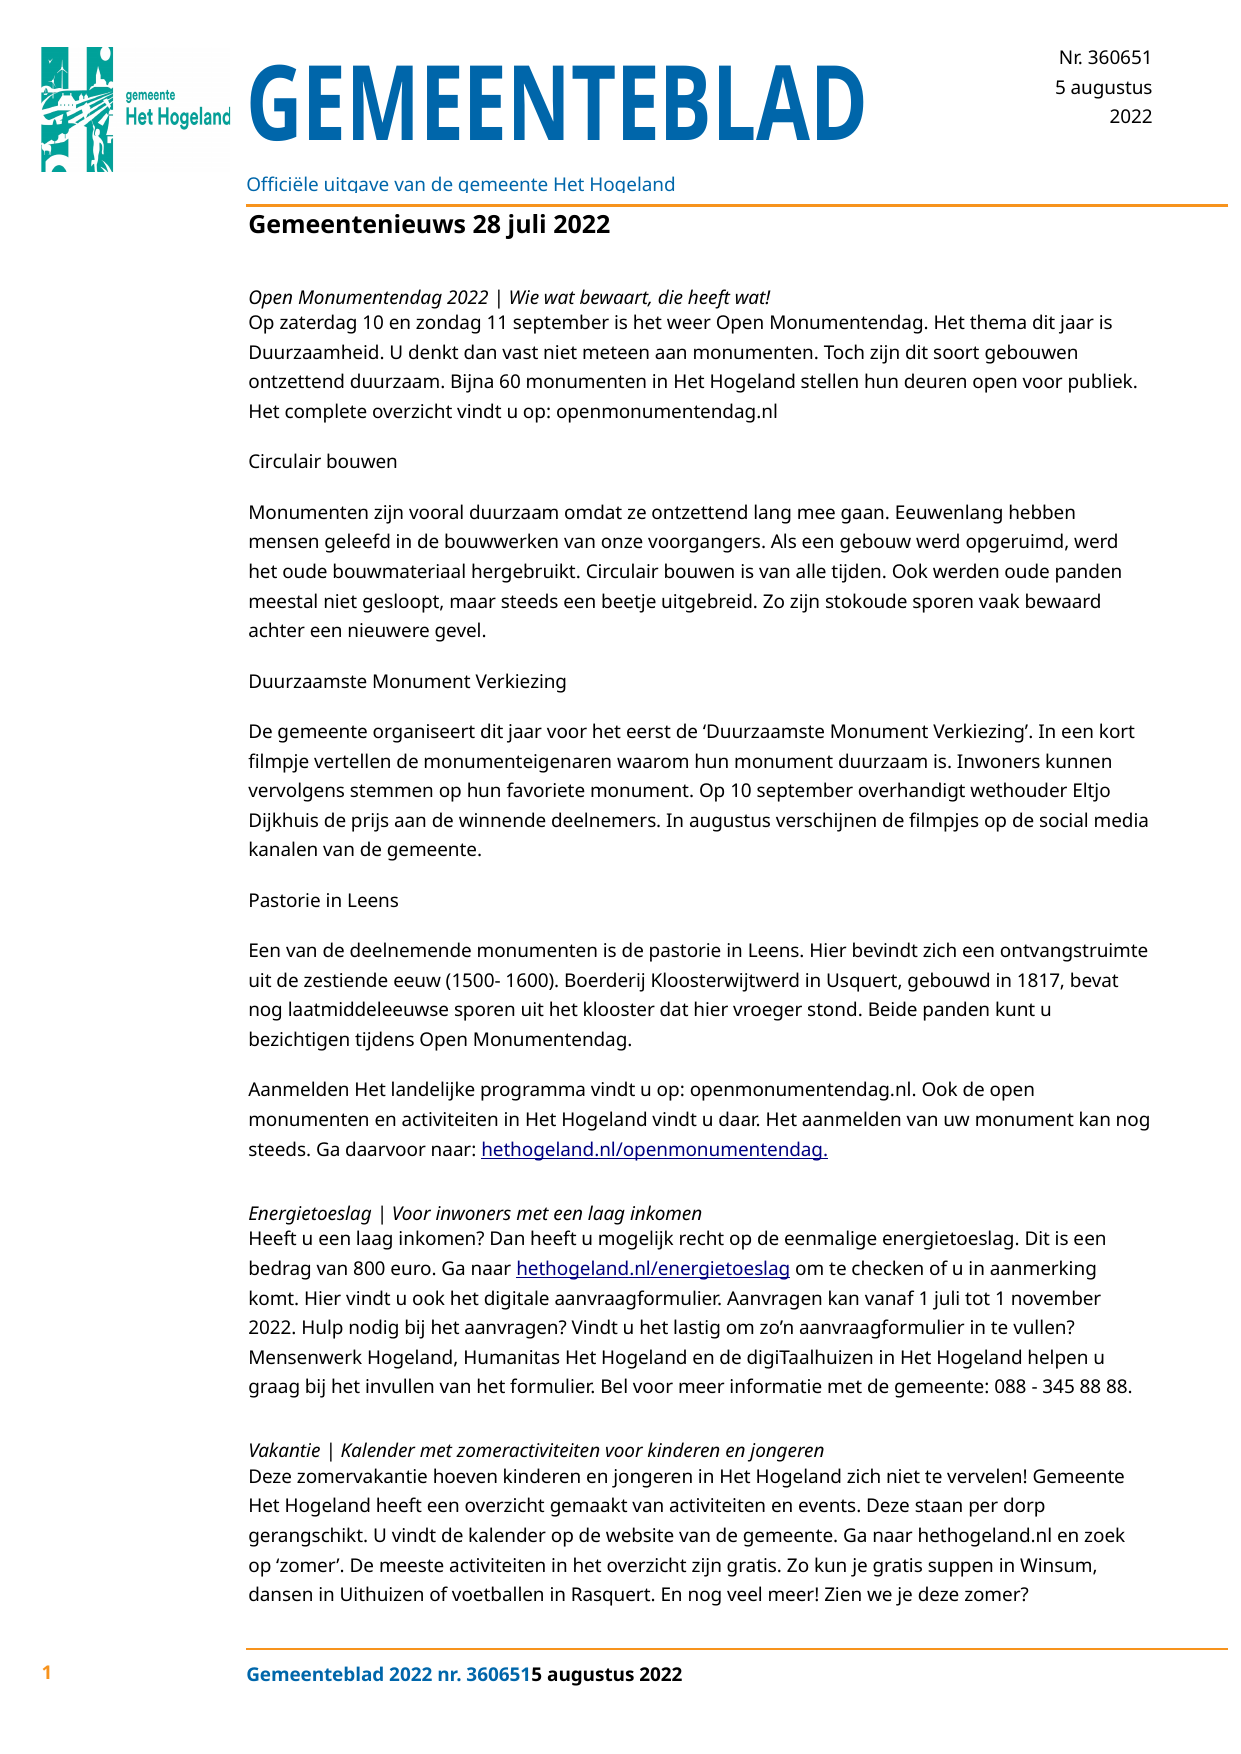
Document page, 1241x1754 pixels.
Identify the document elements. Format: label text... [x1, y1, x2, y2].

text Aanmelden Het landelijke programma vindt u op: openmonumentendag.nl. Ook de open monumenten en activiteiten in Het Hogeland vindt u daar. Het aanmelden van uw monument kan nog steeds. Ga daarvoor naar: hethogeland.nl/openmonumentendag. [248, 1077, 1152, 1162]
text Energietoeslag | Voor inwoners met een laag inkomen [248, 1200, 1152, 1226]
text Deze zomervakantie hoeven kinderen en jongeren in Het Hogeland zich niet te vervelen! Gemeente Het Hogeland heeft een overzicht gemaakt van activiteiten en events. Deze staan per dorp gerangschikt. U vindt de kalender op de website van de gemeente. Ga naar hethogeland.nl en zoek op ‘zomer’. De meeste activiteiten in het overzicht zijn gratis. Zo kun je gratis suppen in Winsum, dansen in Uithuizen of voetballen in Rasquert. En nog veel meer! Zien we je deze zomer? [248, 1463, 1152, 1607]
picture [41, 47, 231, 172]
text De gemeente organiseert dit jaar voor het eerst de ‘Duurzaamste Monument Verkiezing’. In een kort filmpje vertellen de monumenteigenaren waarom hun monument duurzaam is. Inwoners kunnen vervolgens stemmen op hun favoriete monument. Op 10 september overhandigt wethouder Eltjo Dijkhuis de prijs aan de winnende deelnemers. In augustus verschijnen de filmpjes op de social media kanalen van de gemeente. [248, 718, 1152, 862]
text Gemeentenieuws 28 juli 2022 [248, 207, 1152, 241]
text Pastorie in Leens [248, 887, 1152, 913]
text Monumenten zijn vooral duurzaam omdat ze ontzettend lang mee gaan. Eeuwenlang hebben mensen geleefd in de bouwwerken van onze voorgangers. Als een gebouw werd opgeruimd, werd het oude bouwmateriaal hergebruikt. Circulair bouwen is van alle tijden. Ook werden oude panden meestal niet gesloopt, maar steeds een beetje uitgebreid. Zo zijn stokoude sporen vaak bewaard achter een nieuwere gevel. [248, 499, 1152, 643]
text Vakantie | Kalender met zomeractiviteiten voor kinderen en jongeren [248, 1437, 1152, 1463]
text Een van de deelnemende monumenten is de pastorie in Leens. Hier bevindt zich een ontvangstruimte uit de zestiende eeuw (1500- 1600). Boerderij Kloosterwijtwerd in Usquert, gebouwd in 1817, bevat nog laatmiddeleeuwse sporen uit het klooster dat hier vroeger stond. Beide panden kunt u bezichtigen tijdens Open Monumentendag. [248, 937, 1152, 1052]
text Heeft u een laag inkomen? Dan heeft u mogelijk recht op de eenmalige energietoeslag. Dit is een bedrag van 800 euro. Ga naar hethogeland.nl/energietoeslag om te checken of u in aanmerking komt. Hier vindt u ook het digitale aanvraagformulier. Aanvragen kan vanaf 1 juli tot 1 november 2022. Hulp nodig bij het aanvragen? Vindt u het lastig om zo’n aanvraagformulier in te vullen? Mensenwerk Hogeland, Humanitas Het Hogeland en de digiTaalhuizen in Het Hogeland helpen u graag bij het invullen van het formulier. Bel voor meer informatie met de gemeente: 088 - 345 88 88. [248, 1226, 1152, 1399]
text Open Monumentendag 2022 | Wie wat bewaart, die heeft wat! [248, 284, 1152, 309]
text Duurzaamste Monument Verkiezing [248, 668, 1152, 694]
text Op zaterdag 10 en zondag 11 september is het weer Open Monumentendag. Het thema dit jaar is Duurzaamheid. U denkt dan vast niet meteen aan monumenten. Toch zijn dit soort gebouwen ontzettend duurzaam. Bijna 60 monumenten in Het Hogeland stellen hun deuren open voor publiek. Het complete overzicht vindt u op: openmonumentendag.nl [248, 309, 1152, 424]
text Circulair bouwen [248, 449, 1152, 474]
